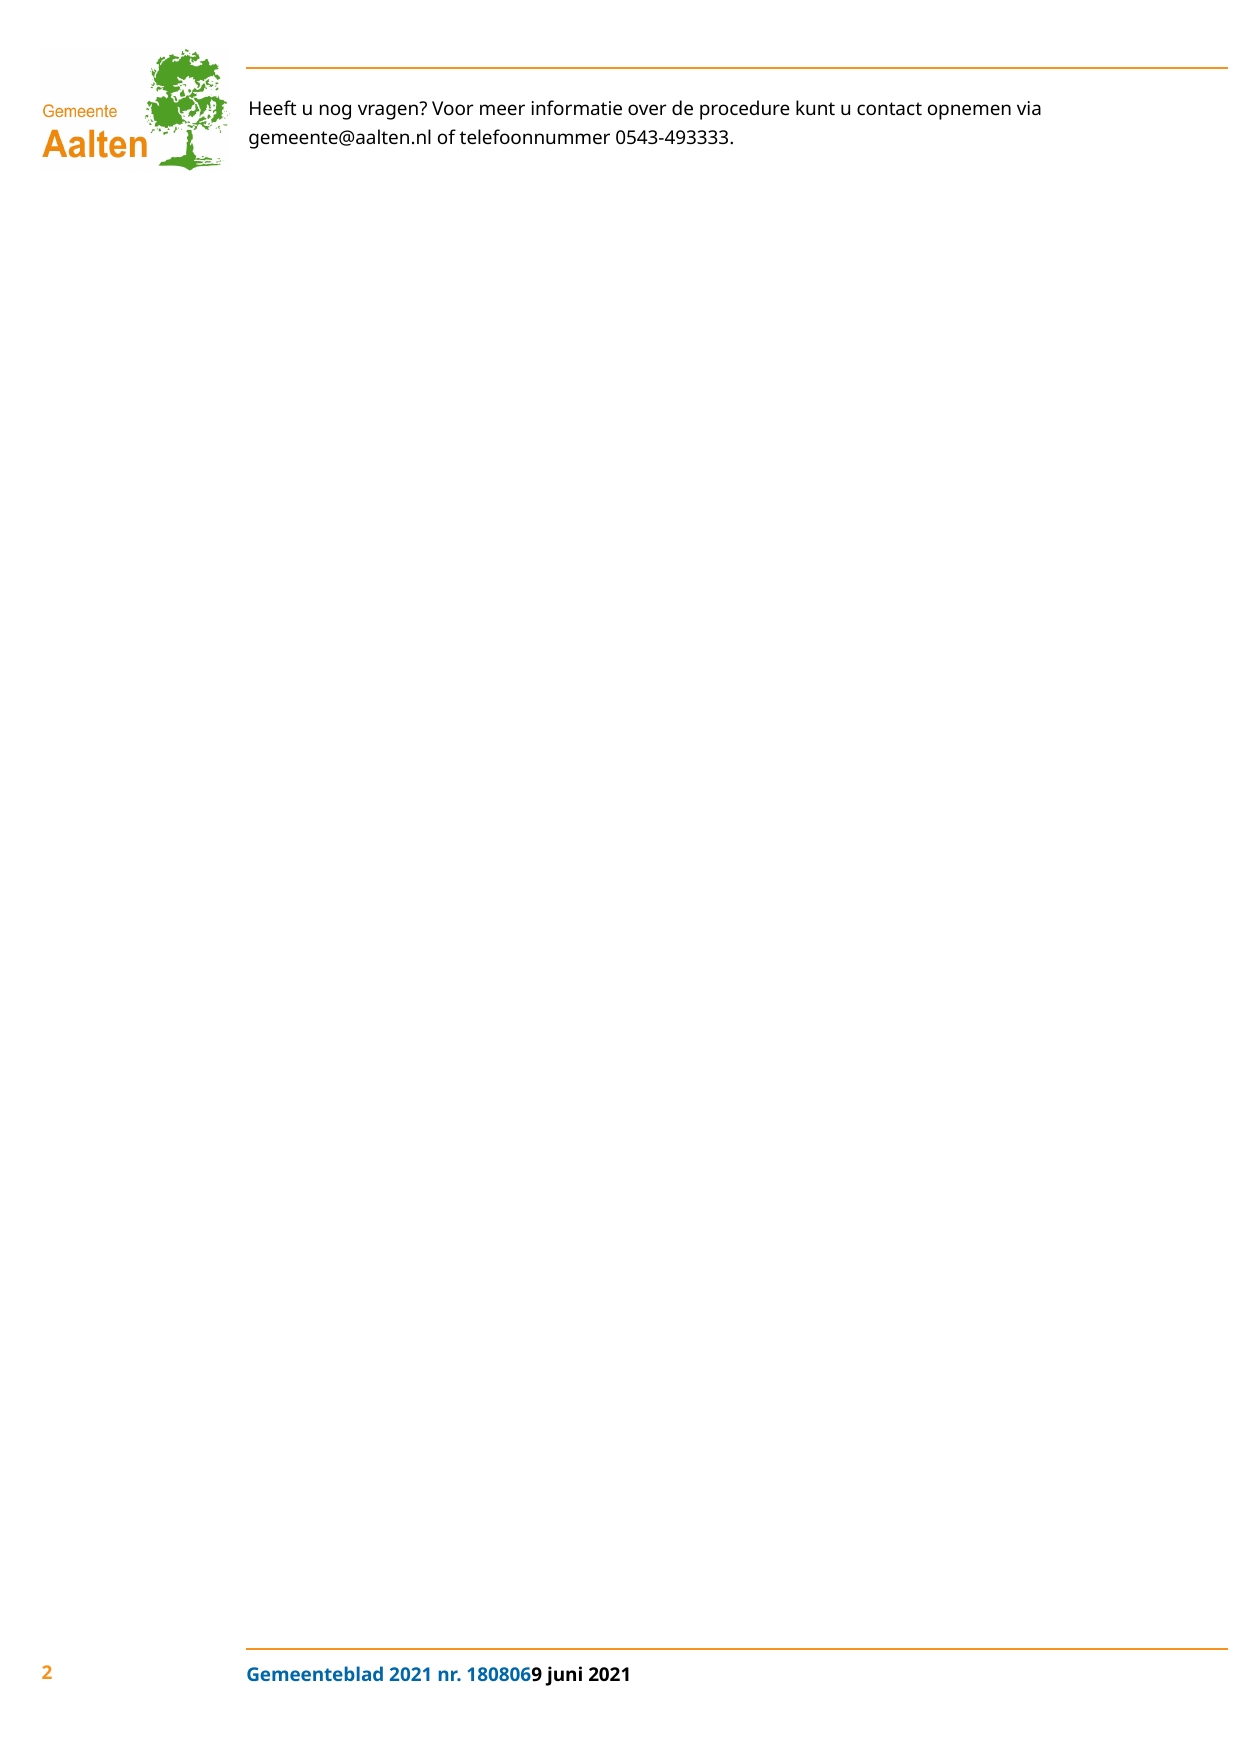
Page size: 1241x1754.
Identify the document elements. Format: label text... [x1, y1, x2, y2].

picture [41, 47, 231, 172]
text Heeft u nog vragen? Voor meer informatie over de procedure kunt u contact opnemen via gemeente@aalten.nl of telefoonnummer 0543-493333. [248, 95, 1152, 150]
